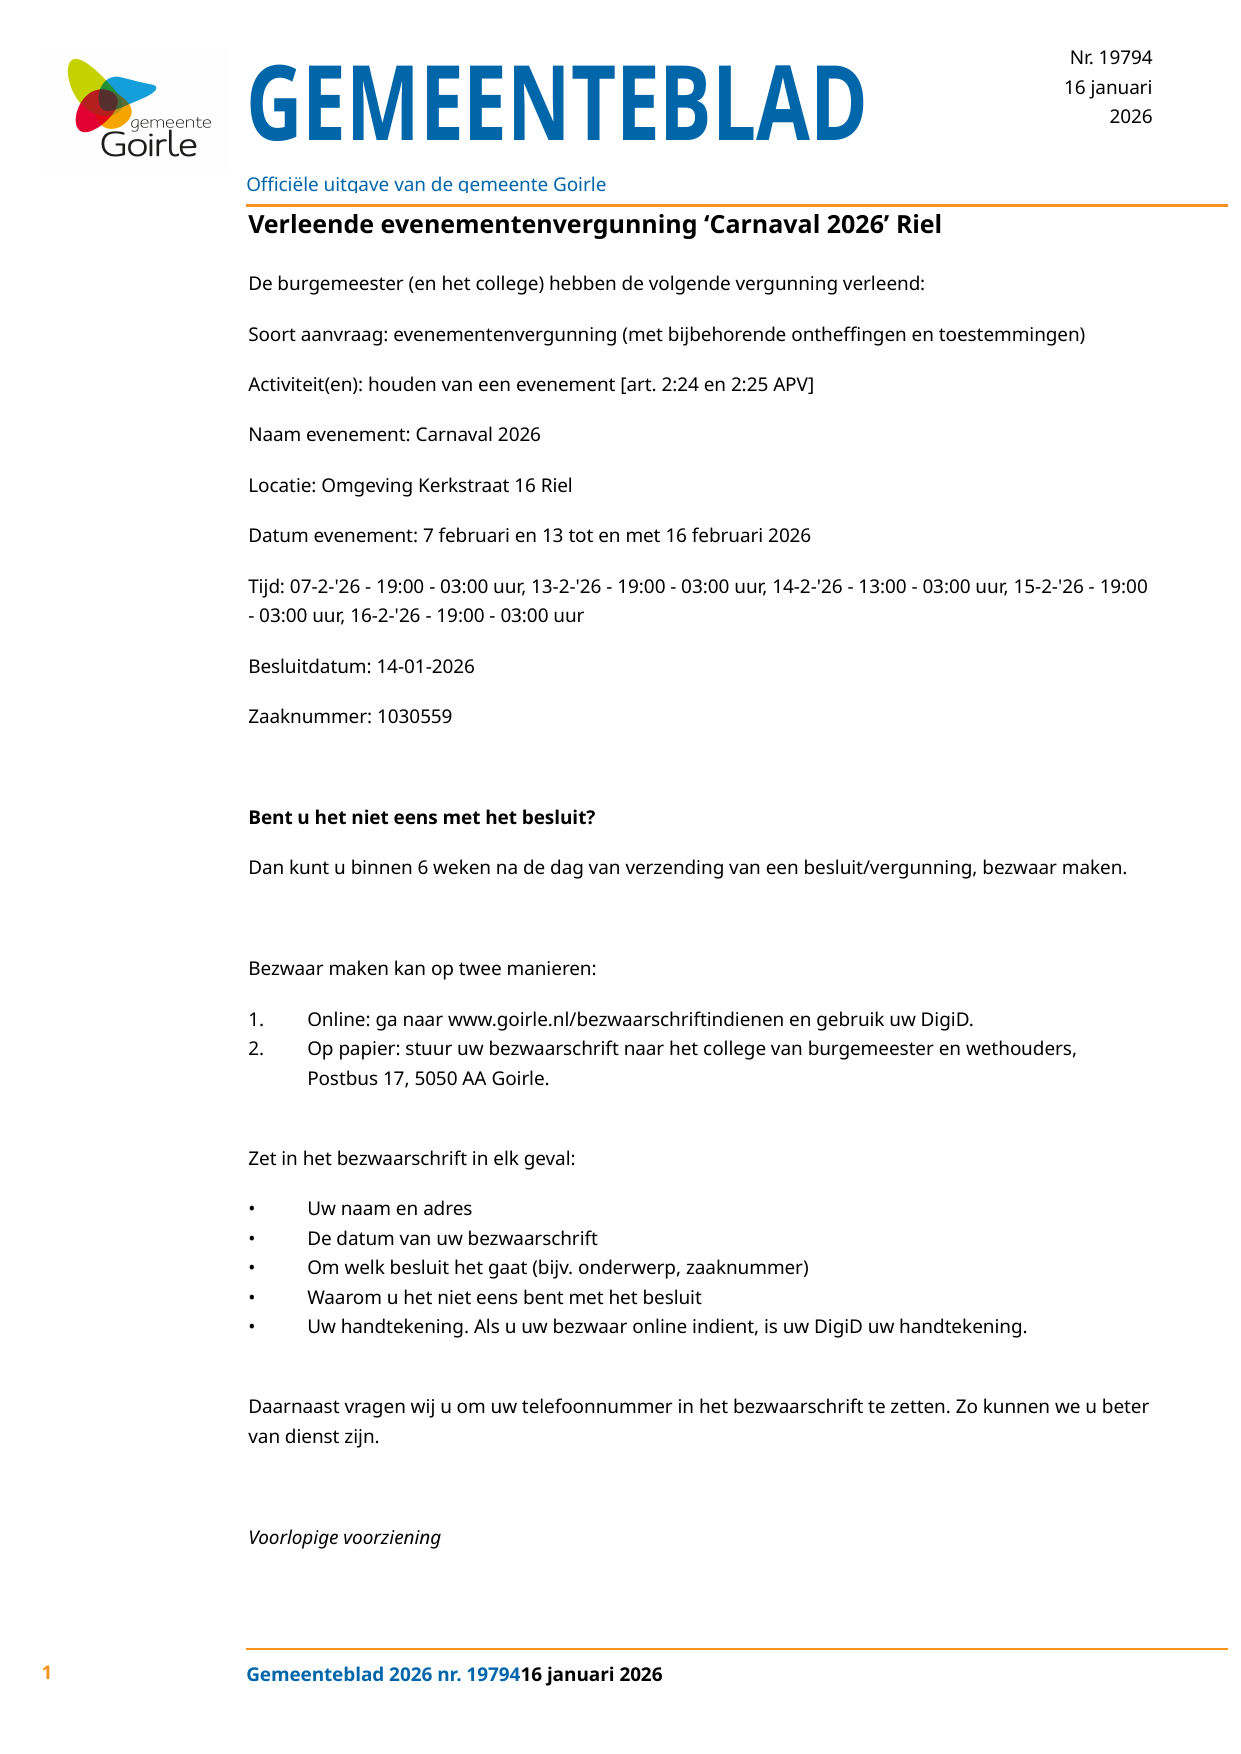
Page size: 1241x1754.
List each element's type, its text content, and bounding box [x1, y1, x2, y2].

list Uw handtekening. Als u uw bezwaar online indient, is uw DigiD uw handtekening. [248, 1314, 1152, 1339]
text Naam evenement: Carnaval 2026 [248, 422, 1152, 447]
text Datum evenement: 7 februari en 13 tot en met 16 februari 2026 [248, 522, 1152, 548]
text Dan kunt u binnen 6 weken na de dag van verzending van een besluit/vergunning, bezwaar maken. [248, 854, 1152, 880]
text Soort aanvraag: evenementenvergunning (met bijbehorende ontheffingen en toestemmingen) [248, 321, 1152, 346]
text Tijd: 07-2-'26 - 19:00 - 03:00 uur, 13-2-'26 - 19:00 - 03:00 uur, 14-2-'26 - 13:00 - 03:00 uur, 15-2-'26 - 19:00 - 03:00 uur, 16-2-'26 - 19:00 - 03:00 uur [248, 573, 1152, 628]
list De datum van uw bezwaarschrift [248, 1225, 1152, 1251]
text Daarnaast vragen wij u om uw telefoonnummer in het bezwaarschrift te zetten. Zo kunnen we u beter van dienst zijn. [248, 1394, 1152, 1449]
text Bent u het niet eens met het besluit? [248, 804, 1152, 830]
text Activiteit(en): houden van een evenement [art. 2:24 en 2:25 APV] [248, 371, 1152, 397]
list Uw naam en adres [248, 1195, 1152, 1221]
text Zet in het bezwaarschrift in elk geval: [248, 1145, 1152, 1171]
list Op papier: stuur uw bezwaarschrift naar het college van burgemeester en wethouders, Postbus 17, 5050 AA Goirle. [248, 1035, 1152, 1091]
text Voorlopige voorziening [248, 1524, 1152, 1550]
list Waarom u het niet eens bent met het besluit [248, 1284, 1152, 1310]
text Verleende evenementenvergunning ‘Carnaval 2026’ Riel [248, 207, 1152, 241]
text De burgemeester (en het college) hebben de volgende vergunning verleend: [248, 270, 1152, 296]
text Zaaknummer: 1030559 [248, 703, 1152, 729]
picture [41, 47, 231, 172]
text Bezwaar maken kan op twee manieren: [248, 955, 1152, 981]
list Om welk besluit het gaat (bijv. onderwerp, zaaknummer) [248, 1254, 1152, 1280]
list Online: ga naar www.goirle.nl/bezwaarschriftindienen en gebruik uw DigiD. [248, 1006, 1152, 1031]
text Locatie: Omgeving Kerkstraat 16 Riel [248, 472, 1152, 498]
text Besluitdatum: 14-01-2026 [248, 653, 1152, 678]
